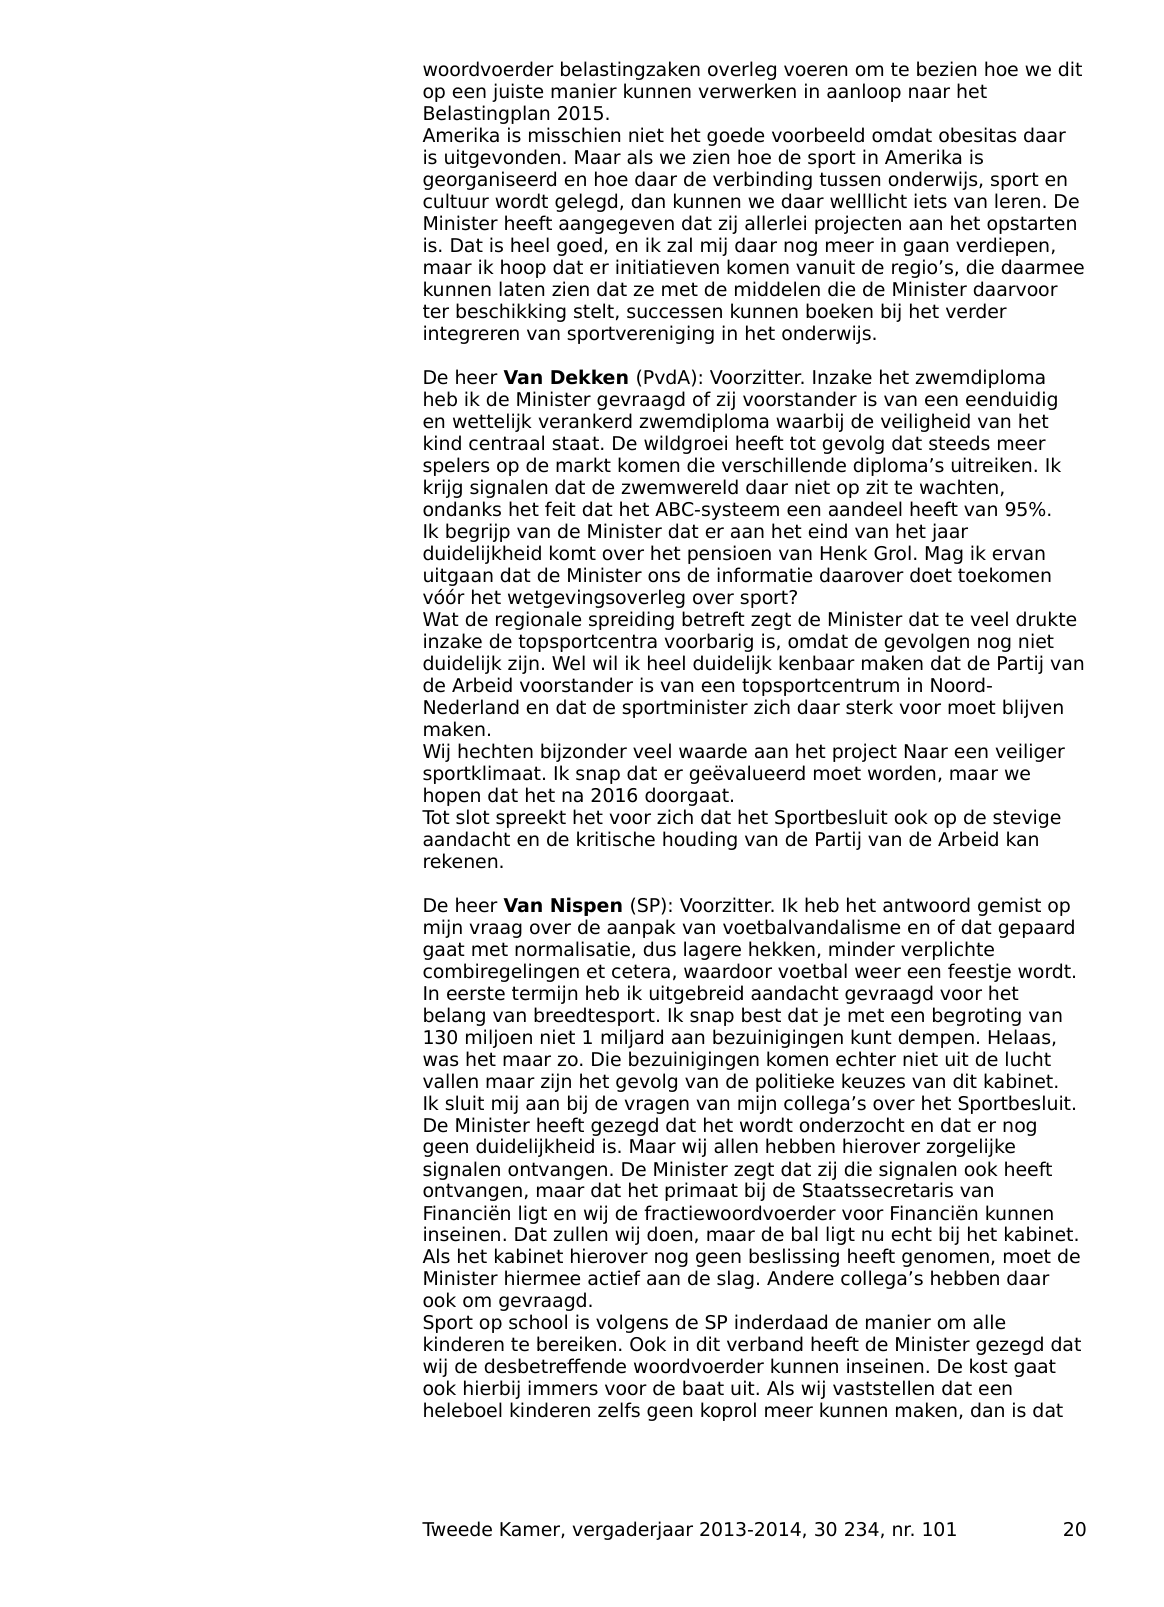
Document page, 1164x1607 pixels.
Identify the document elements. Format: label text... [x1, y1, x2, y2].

text Ik sluit mij aan bij de vragen van mijn collega’s over het Sportbesluit. De Minister heeft gezegd dat het wordt onderzocht en dat er nog geen duidelijkheid is. Maar wij allen hebben hierover zorgelijke signalen ontvangen. De Minister zegt dat zij die signalen ook heeft ontvangen, maar dat het primaat bij de Staatssecretaris van Financiën ligt en wij de fractiewoordvoerder voor Financiën kunnen inseinen. Dat zullen wij doen, maar de bal ligt nu echt bij het kabinet. Als het kabinet hierover nog geen beslissing heeft genomen, moet de Minister hiermee actief aan de slag. Andere collega’s hebben daar ook om gevraagd. [422, 1092, 1087, 1312]
text De heer Van Nispen (SP): Voorzitter. Ik heb het antwoord gemist op mijn vraag over de aanpak van voetbalvandalisme en of dat gepaard gaat met normalisatie, dus lagere hekken, minder verplichte combiregelingen et cetera, waardoor voetbal weer een feestje wordt. [422, 895, 1087, 983]
text Wat de regionale spreiding betreft zegt de Minister dat te veel drukte inzake de topsportcentra voorbarig is, omdat de gevolgen nog niet duidelijk zijn. Wel wil ik heel duidelijk kenbaar maken dat de Partij van de Arbeid voorstander is van een topsportcentrum in Noord-Nederland en dat de sportminister zich daar sterk voor moet blijven maken. [422, 609, 1087, 741]
text Wij hechten bijzonder veel waarde aan het project Naar een veiliger sportklimaat. Ik snap dat er geëvalueerd moet worden, maar we hopen dat het na 2016 doorgaat. [422, 741, 1087, 807]
text Tot slot spreekt het voor zich dat het Sportbesluit ook op de stevige aandacht en de kritische houding van de Partij van de Arbeid kan rekenen. [422, 807, 1087, 872]
text Sport op school is volgens de SP inderdaad de manier om alle kinderen te bereiken. Ook in dit verband heeft de Minister gezegd dat wij de desbetreffende woordvoerder kunnen inseinen. De kost gaat ook hierbij immers voor de baat uit. Als wij vaststellen dat een heleboel kinderen zelfs geen koprol meer kunnen maken, dan is dat [422, 1312, 1087, 1422]
text Amerika is misschien niet het goede voorbeeld omdat obesitas daar is uitgevonden. Maar als we zien hoe de sport in Amerika is georganiseerd en hoe daar de verbinding tussen onderwijs, sport en cultuur wordt gelegd, dan kunnen we daar welllicht iets van leren. De Minister heeft aangegeven dat zij allerlei projecten aan het opstarten is. Dat is heel goed, en ik zal mij daar nog meer in gaan verdiepen, maar ik hoop dat er initiatieven komen vanuit de regio’s, die daarmee kunnen laten zien dat ze met de middelen die de Minister daarvoor ter beschikking stelt, successen kunnen boeken bij het verder integreren van sportvereniging in het onderwijs. [422, 125, 1087, 345]
text Ik begrijp van de Minister dat er aan het eind van het jaar duidelijkheid komt over het pensioen van Henk Grol. Mag ik ervan uitgaan dat de Minister ons de informatie daarover doet toekomen vóór het wetgevingsoverleg over sport? [422, 521, 1087, 609]
text In eerste termijn heb ik uitgebreid aandacht gevraagd voor het belang van breedtesport. Ik snap best dat je met een begroting van 130 miljoen niet 1 miljard aan bezuinigingen kunt dempen. Helaas, was het maar zo. Die bezuinigingen komen echter niet uit de lucht vallen maar zijn het gevolg van de politieke keuzes van dit kabinet. [422, 983, 1087, 1092]
text woordvoerder belastingzaken overleg voeren om te bezien hoe we dit op een juiste manier kunnen verwerken in aanloop naar het Belastingplan 2015. [422, 59, 1087, 125]
text De heer Van Dekken (PvdA): Voorzitter. Inzake het zwemdiploma heb ik de Minister gevraagd of zij voorstander is van een eenduidig en wettelijk verankerd zwemdiploma waarbij de veiligheid van het kind centraal staat. De wildgroei heeft tot gevolg dat steeds meer spelers op de markt komen die verschillende diploma’s uitreiken. Ik krijg signalen dat de zwemwereld daar niet op zit te wachten, ondanks het feit dat het ABC-systeem een aandeel heeft van 95%. [422, 367, 1087, 521]
